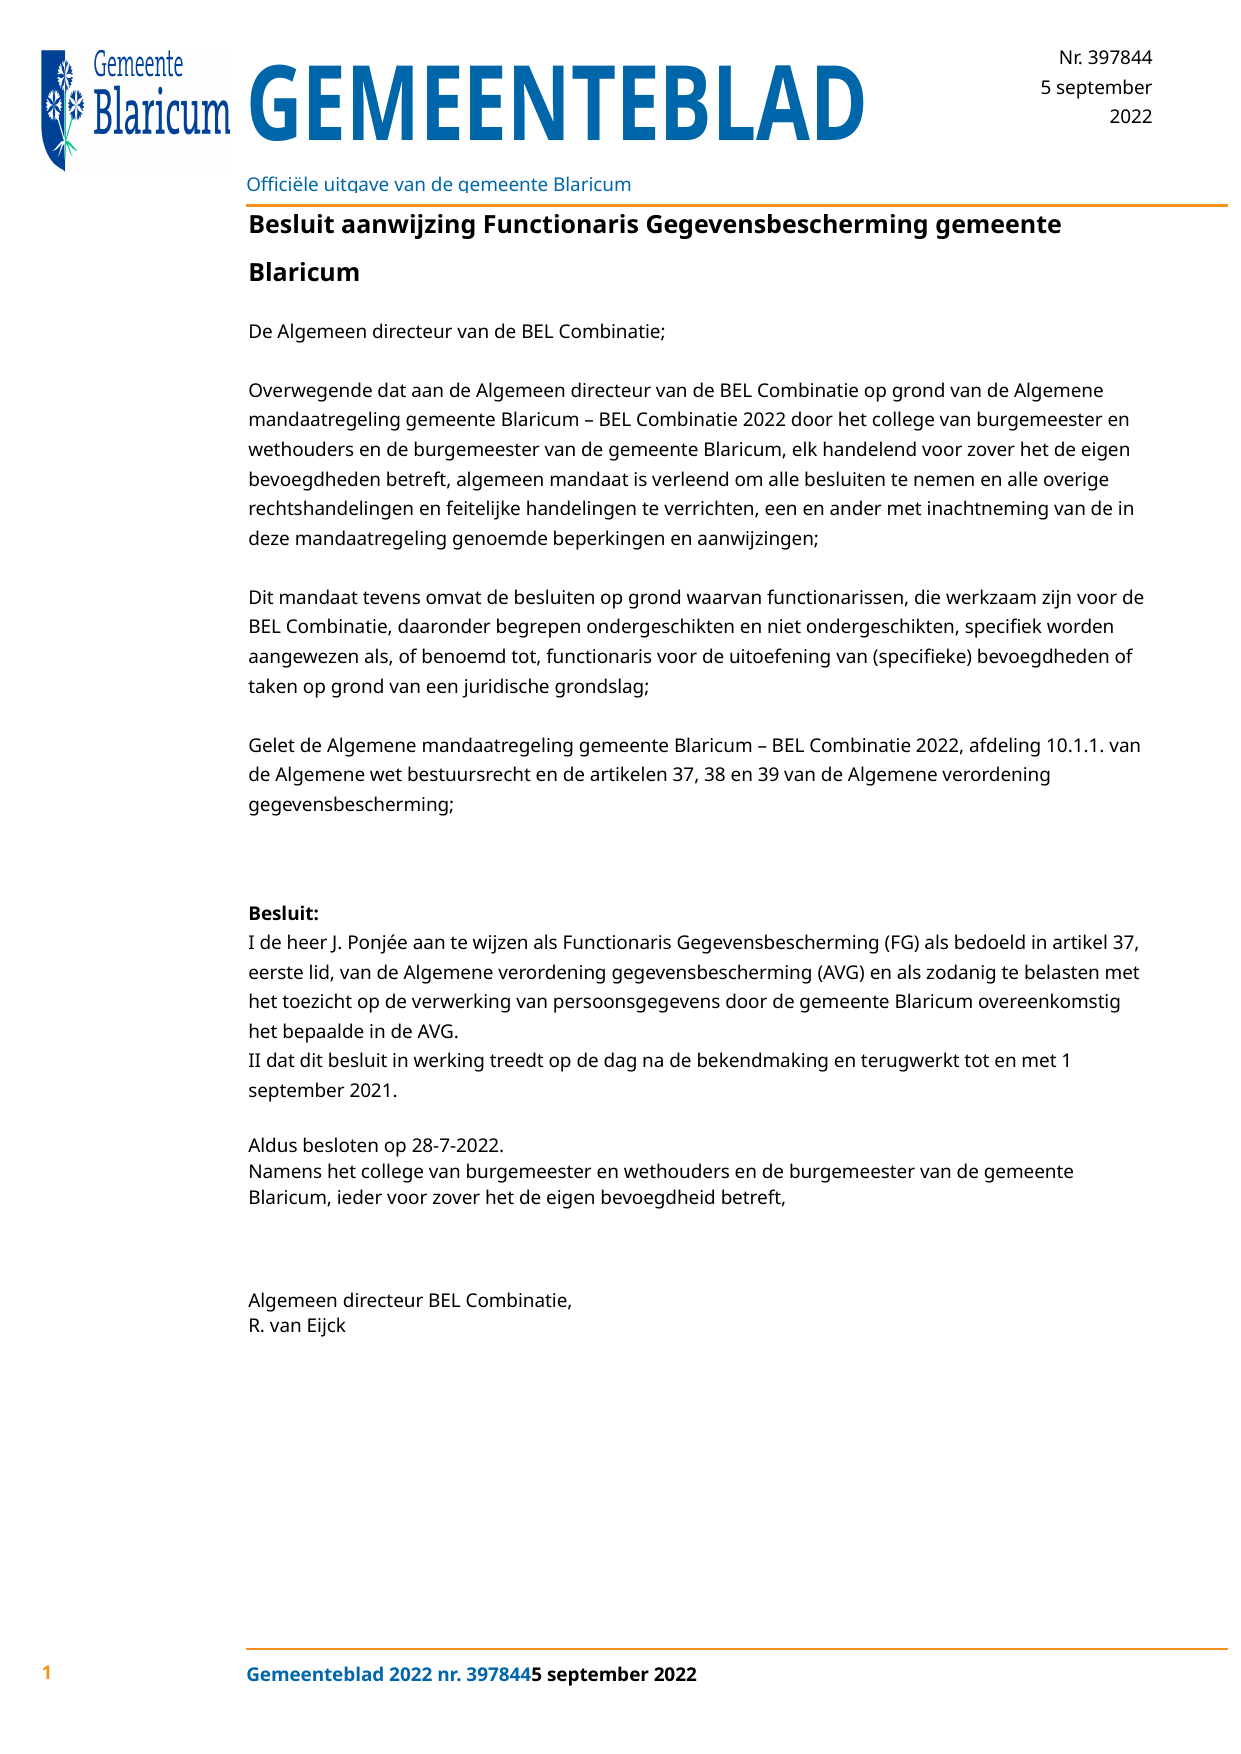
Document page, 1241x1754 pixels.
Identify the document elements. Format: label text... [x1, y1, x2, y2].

text Besluit aanwijzing Functionaris Gegevensbescherming gemeente Blaricum [248, 207, 1152, 288]
text Besluit: [248, 900, 1152, 925]
text Aldus besloten op 28-7-2022. [248, 1132, 1152, 1158]
text De Algemeen directeur van de BEL Combinatie; [248, 318, 1152, 344]
text R. van Eijck [248, 1313, 1152, 1338]
text II dat dit besluit in werking treedt op de dag na de bekendmaking en terugwerkt tot en met 1 september 2021. [248, 1048, 1152, 1103]
text Dit mandaat tevens omvat de besluiten op grond waarvan functionarissen, die werkzaam zijn voor de BEL Combinatie, daaronder begrepen ondergeschikten en niet ondergeschikten, specifiek worden aangewezen als, of benoemd tot, functionaris voor de uitoefening van (specifieke) bevoegdheden of taken op grond van een juridische grondslag; [248, 584, 1152, 699]
text Algemeen directeur BEL Combinatie, [248, 1287, 1152, 1313]
text Gelet de Algemene mandaatregeling gemeente Blaricum – BEL Combinatie 2022, afdeling 10.1.1. van de Algemene wet bestuursrecht en de artikelen 37, 38 en 39 van de Algemene verordening gegevensbescherming; [248, 732, 1152, 817]
text I de heer J. Ponjée aan te wijzen als Functionaris Gegevensbescherming (FG) als bedoeld in artikel 37, eerste lid, van de Algemene verordening gegevensbescherming (AVG) en als zodanig te belasten met het toezicht op de verwerking van persoonsgegevens door de gemeente Blaricum overeenkomstig het bepaalde in de AVG. [248, 929, 1152, 1044]
text Namens het college van burgemeester en wethouders en de burgemeester van de gemeente Blaricum, ieder voor zover het de eigen bevoegdheid betreft, [248, 1158, 1152, 1210]
picture [41, 47, 231, 172]
text Overwegende dat aan de Algemeen directeur van de BEL Combinatie op grond van de Algemene mandaatregeling gemeente Blaricum – BEL Combinatie 2022 door het college van burgemeester en wethouders en de burgemeester van de gemeente Blaricum, elk handelend voor zover het de eigen bevoegdheden betreft, algemeen mandaat is verleend om alle besluiten te nemen en alle overige rechtshandelingen en feitelijke handelingen te verrichten, een en ander met inachtneming van de in deze mandaatregeling genoemde beperkingen en aanwijzingen; [248, 377, 1152, 551]
